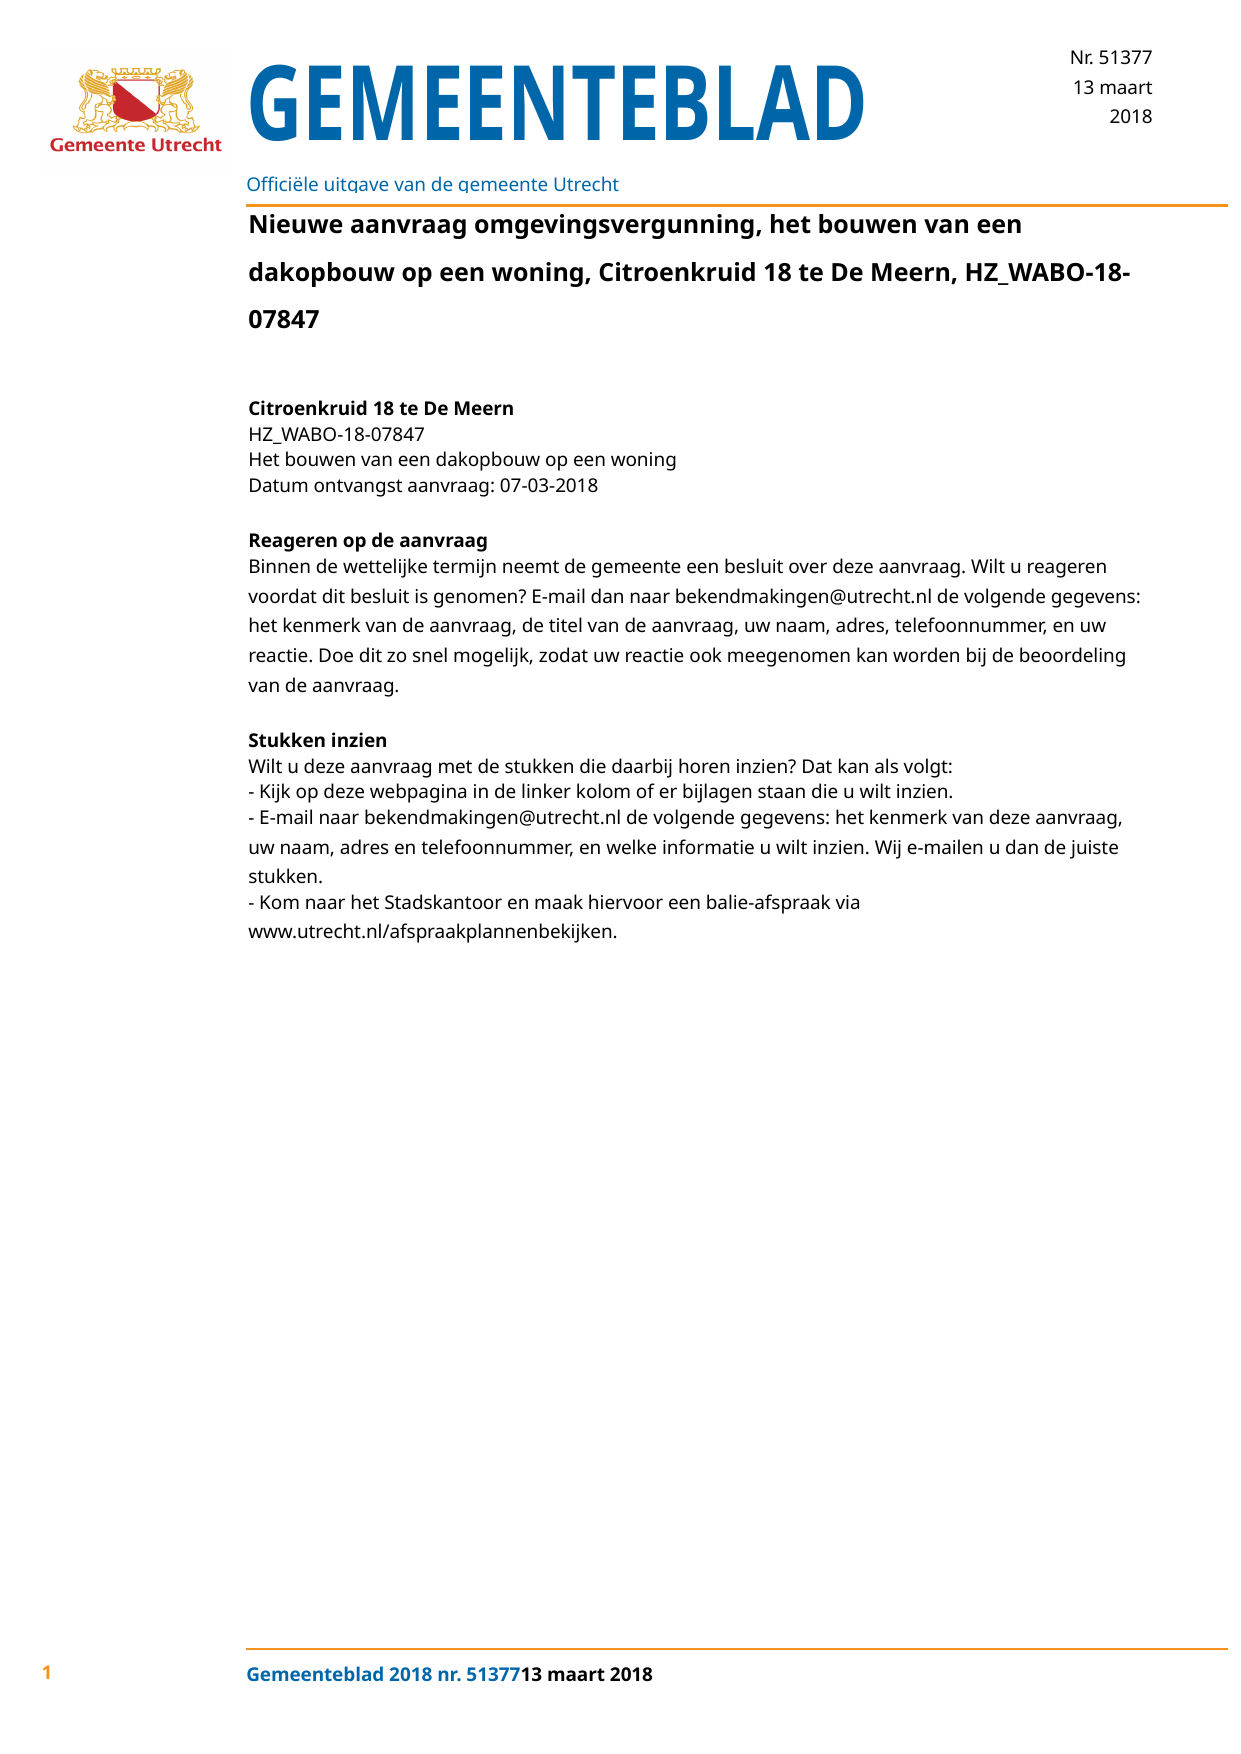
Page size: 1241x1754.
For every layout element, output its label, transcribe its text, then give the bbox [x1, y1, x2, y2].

table_cell Binnen de wettelijke termijn neemt de gemeente een besluit over deze aanvraag. Wilt u reageren voordat dit besluit is genomen? E-mail dan naar bekendmakingen@utrecht.nl de volgende gegevens: het kenmerk van de aanvraag, de titel van de aanvraag, uw naam, adres, telefoonnummer, en uw reactie. Doe dit zo snel mogelijk, zodat uw reactie ook meegenomen kan worden bij de beoordeling van de aanvraag. [248, 554, 1152, 727]
picture [41, 47, 231, 172]
table_cell - E-mail naar bekendmakingen@utrecht.nl de volgende gegevens: het kenmerk van deze aanvraag, uw naam, adres en telefoonnummer, en welke informatie u wilt inzien. Wij e-mailen u dan de juiste stukken. [248, 804, 1152, 889]
table_cell - Kijk op deze webpagina in de linker kolom of er bijlagen staan die u wilt inzien. [248, 779, 1152, 804]
table_cell [248, 945, 1152, 970]
table_cell Reageren op de aanvraag [248, 528, 1152, 553]
table_cell Wilt u deze aanvraag met de stukken die daarbij horen inzien? Dat kan als volgt: [248, 753, 1152, 778]
table_header Citroenkruid 18 te De Meern [248, 395, 1152, 421]
table_cell Het bouwen van een dakopbouw op een woning [248, 447, 1152, 472]
table_cell - Kom naar het Stadskantoor en maak hiervoor een balie-afspraak via www.utrecht.nl/afspraakplannenbekijken. [248, 889, 1152, 944]
table_cell Datum ontvangst aanvraag: 07-03-2018 [248, 473, 1152, 528]
table_cell Stukken inzien [248, 727, 1152, 753]
table_cell HZ_WABO-18-07847 [248, 421, 1152, 447]
text Nieuwe aanvraag omgevingsvergunning, het bouwen van een dakopbouw op een woning, Citroenkruid 18 te De Meern, HZ_WABO-18-07847 [248, 207, 1152, 336]
